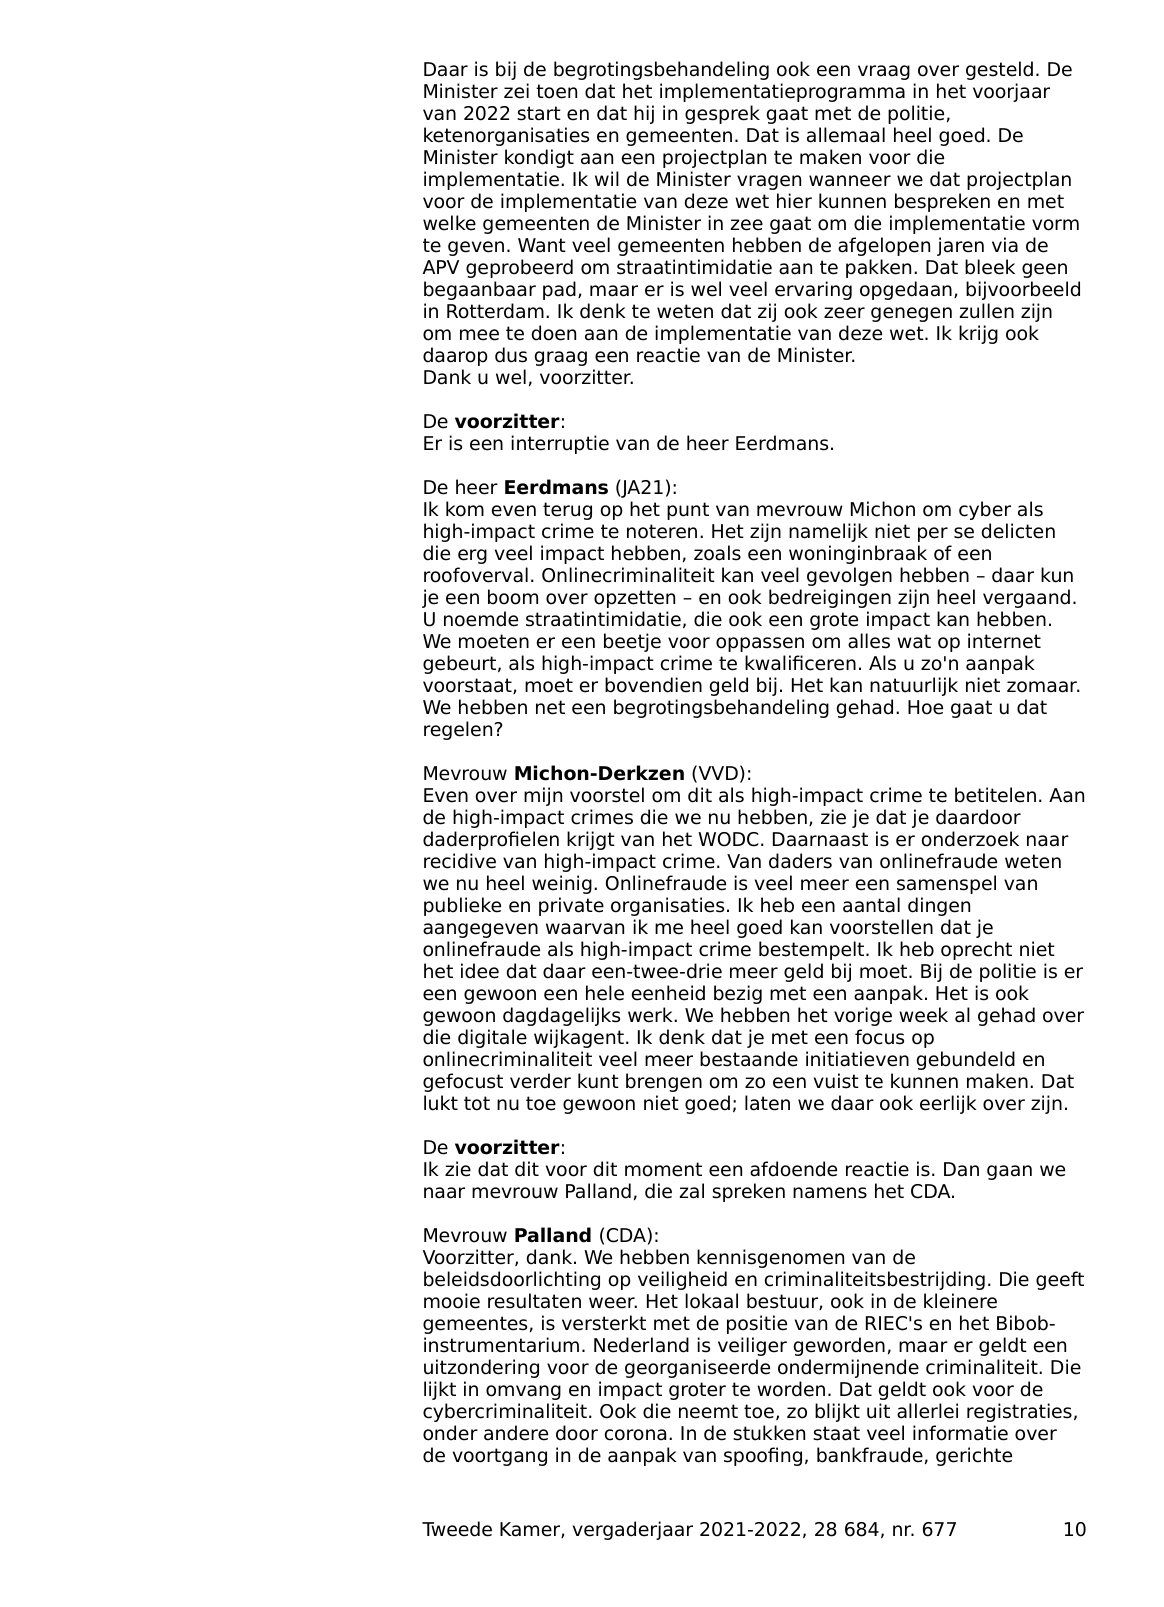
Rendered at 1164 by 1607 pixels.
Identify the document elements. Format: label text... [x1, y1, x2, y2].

text Ik zie dat dit voor dit moment een afdoende reactie is. Dan gaan we naar mevrouw Palland, die zal spreken namens het CDA. [422, 1159, 1087, 1203]
text Ik kom even terug op het punt van mevrouw Michon om cyber als high-impact crime te noteren. Het zijn namelijk niet per se delicten die erg veel impact hebben, zoals een woninginbraak of een roofoverval. Onlinecriminaliteit kan veel gevolgen hebben – daar kun je een boom over opzetten – en ook bedreigingen zijn heel vergaand. U noemde straatintimidatie, die ook een grote impact kan hebben. We moeten er een beetje voor oppassen om alles wat op internet gebeurt, als high-impact crime te kwalificeren. Als u zo'n aanpak voorstaat, moet er bovendien geld bij. Het kan natuurlijk niet zomaar. We hebben net een begrotingsbehandeling gehad. Hoe gaat u dat regelen? [422, 499, 1087, 741]
text Mevrouw Palland (CDA): [422, 1225, 1087, 1247]
text Mevrouw Michon-Derkzen (VVD): [422, 763, 1087, 785]
text Daar is bij de begrotingsbehandeling ook een vraag over gesteld. De Minister zei toen dat het implementatieprogramma in het voorjaar van 2022 start en dat hij in gesprek gaat met de politie, ketenorganisaties en gemeenten. Dat is allemaal heel goed. De Minister kondigt aan een projectplan te maken voor die implementatie. Ik wil de Minister vragen wanneer we dat projectplan voor de implementatie van deze wet hier kunnen bespreken en met welke gemeenten de Minister in zee gaat om die implementatie vorm te geven. Want veel gemeenten hebben de afgelopen jaren via de APV geprobeerd om straatintimidatie aan te pakken. Dat bleek geen begaanbaar pad, maar er is wel veel ervaring opgedaan, bijvoorbeeld in Rotterdam. Ik denk te weten dat zij ook zeer genegen zullen zijn om mee te doen aan de implementatie van deze wet. Ik krijg ook daarop dus graag een reactie van de Minister. [422, 59, 1087, 367]
text Er is een interruptie van de heer Eerdmans. [422, 433, 1087, 455]
text Even over mijn voorstel om dit als high-impact crime te betitelen. Aan de high-impact crimes die we nu hebben, zie je dat je daardoor daderprofielen krijgt van het WODC. Daarnaast is er onderzoek naar recidive van high-impact crime. Van daders van onlinefraude weten we nu heel weinig. Onlinefraude is veel meer een samenspel van publieke en private organisaties. Ik heb een aantal dingen aangegeven waarvan ik me heel goed kan voorstellen dat je onlinefraude als high-impact crime bestempelt. Ik heb oprecht niet het idee dat daar een-twee-drie meer geld bij moet. Bij de politie is er een gewoon een hele eenheid bezig met een aanpak. Het is ook gewoon dagdagelijks werk. We hebben het vorige week al gehad over die digitale wijkagent. Ik denk dat je met een focus op onlinecriminaliteit veel meer bestaande initiatieven gebundeld en gefocust verder kunt brengen om zo een vuist te kunnen maken. Dat lukt tot nu toe gewoon niet goed; laten we daar ook eerlijk over zijn. [422, 785, 1087, 1115]
text Dank u wel, voorzitter. [422, 367, 1087, 389]
text De heer Eerdmans (JA21): [422, 477, 1087, 499]
text De voorzitter: [422, 411, 1087, 433]
text De voorzitter: [422, 1137, 1087, 1159]
text Voorzitter, dank. We hebben kennisgenomen van de beleidsdoorlichting op veiligheid en criminaliteitsbestrijding. Die geeft mooie resultaten weer. Het lokaal bestuur, ook in de kleinere gemeentes, is versterkt met de positie van de RIEC's en het Bibob-instrumentarium. Nederland is veiliger geworden, maar er geldt een uitzondering voor de georganiseerde ondermijnende criminaliteit. Die lijkt in omvang en impact groter te worden. Dat geldt ook voor de cybercriminaliteit. Ook die neemt toe, zo blijkt uit allerlei registraties, onder andere door corona. In de stukken staat veel informatie over de voortgang in de aanpak van spoofing, bankfraude, gerichte [422, 1247, 1087, 1467]
